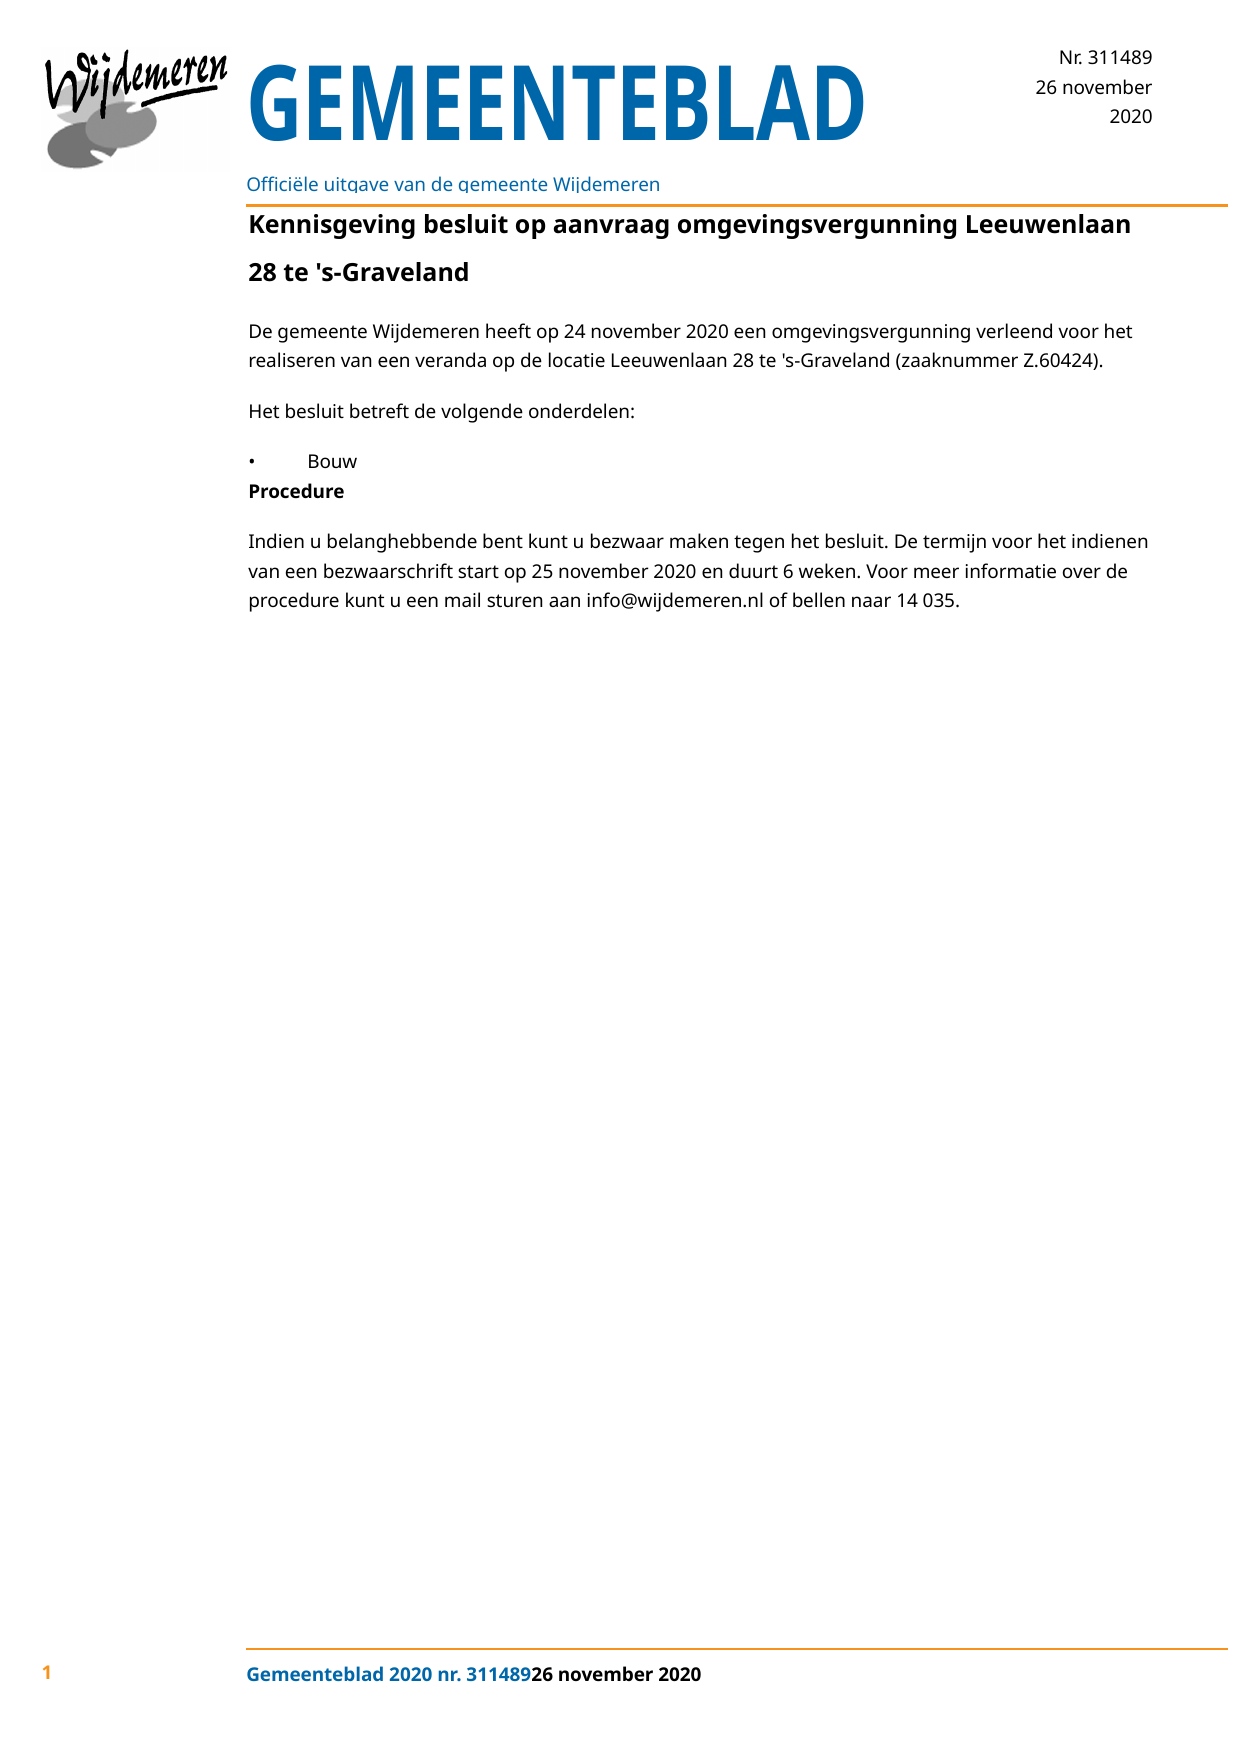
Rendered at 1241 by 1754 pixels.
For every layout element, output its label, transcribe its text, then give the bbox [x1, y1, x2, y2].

text Procedure [248, 478, 1152, 504]
text Het besluit betreft de volgende onderdelen: [248, 398, 1152, 424]
picture [41, 47, 231, 172]
text De gemeente Wijdemeren heeft op 24 november 2020 een omgevingsvergunning verleend voor het realiseren van een veranda op de locatie Leeuwenlaan 28 te 's-Graveland (zaaknummer Z.60424). [248, 318, 1152, 373]
text Kennisgeving besluit op aanvraag omgevingsvergunning Leeuwenlaan 28 te 's-Graveland [248, 207, 1152, 288]
text Indien u belanghebbende bent kunt u bezwaar maken tegen het besluit. De termijn voor het indienen van een bezwaarschrift start op 25 november 2020 en duurt 6 weken. Voor meer informatie over de procedure kunt u een mail sturen aan info@wijdemeren.nl of bellen naar 14 035. [248, 528, 1152, 613]
list Bouw [248, 448, 1152, 474]
